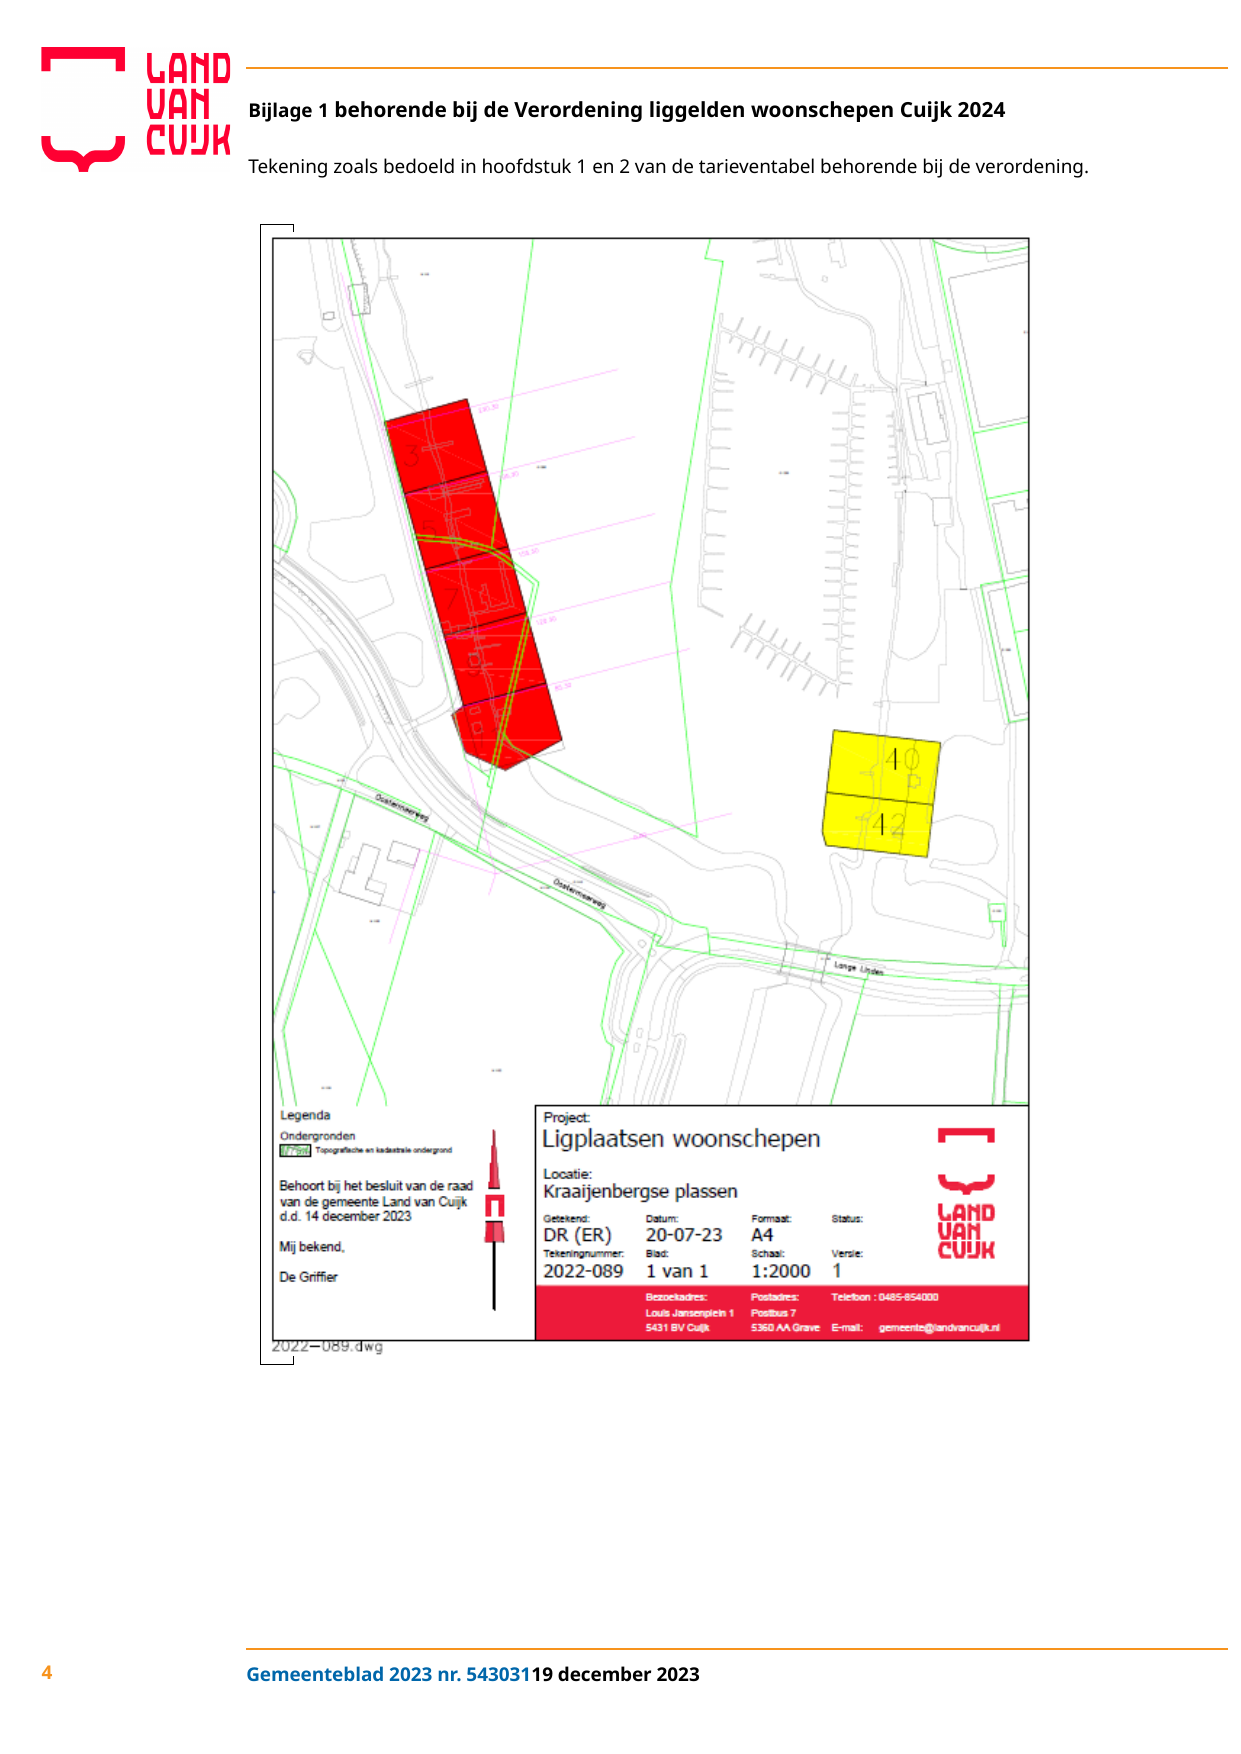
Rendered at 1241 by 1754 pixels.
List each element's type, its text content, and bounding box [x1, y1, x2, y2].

text Bijlage 1 behorende bij de Verordening liggelden woonschepen Cuijk 2024 [248, 95, 1152, 123]
picture [41, 47, 231, 172]
picture [268, 232, 1037, 1356]
text Tekening zoals bedoeld in hoofdstuk 1 en 2 van de tarieventabel behorende bij de verordening. [248, 153, 1152, 179]
